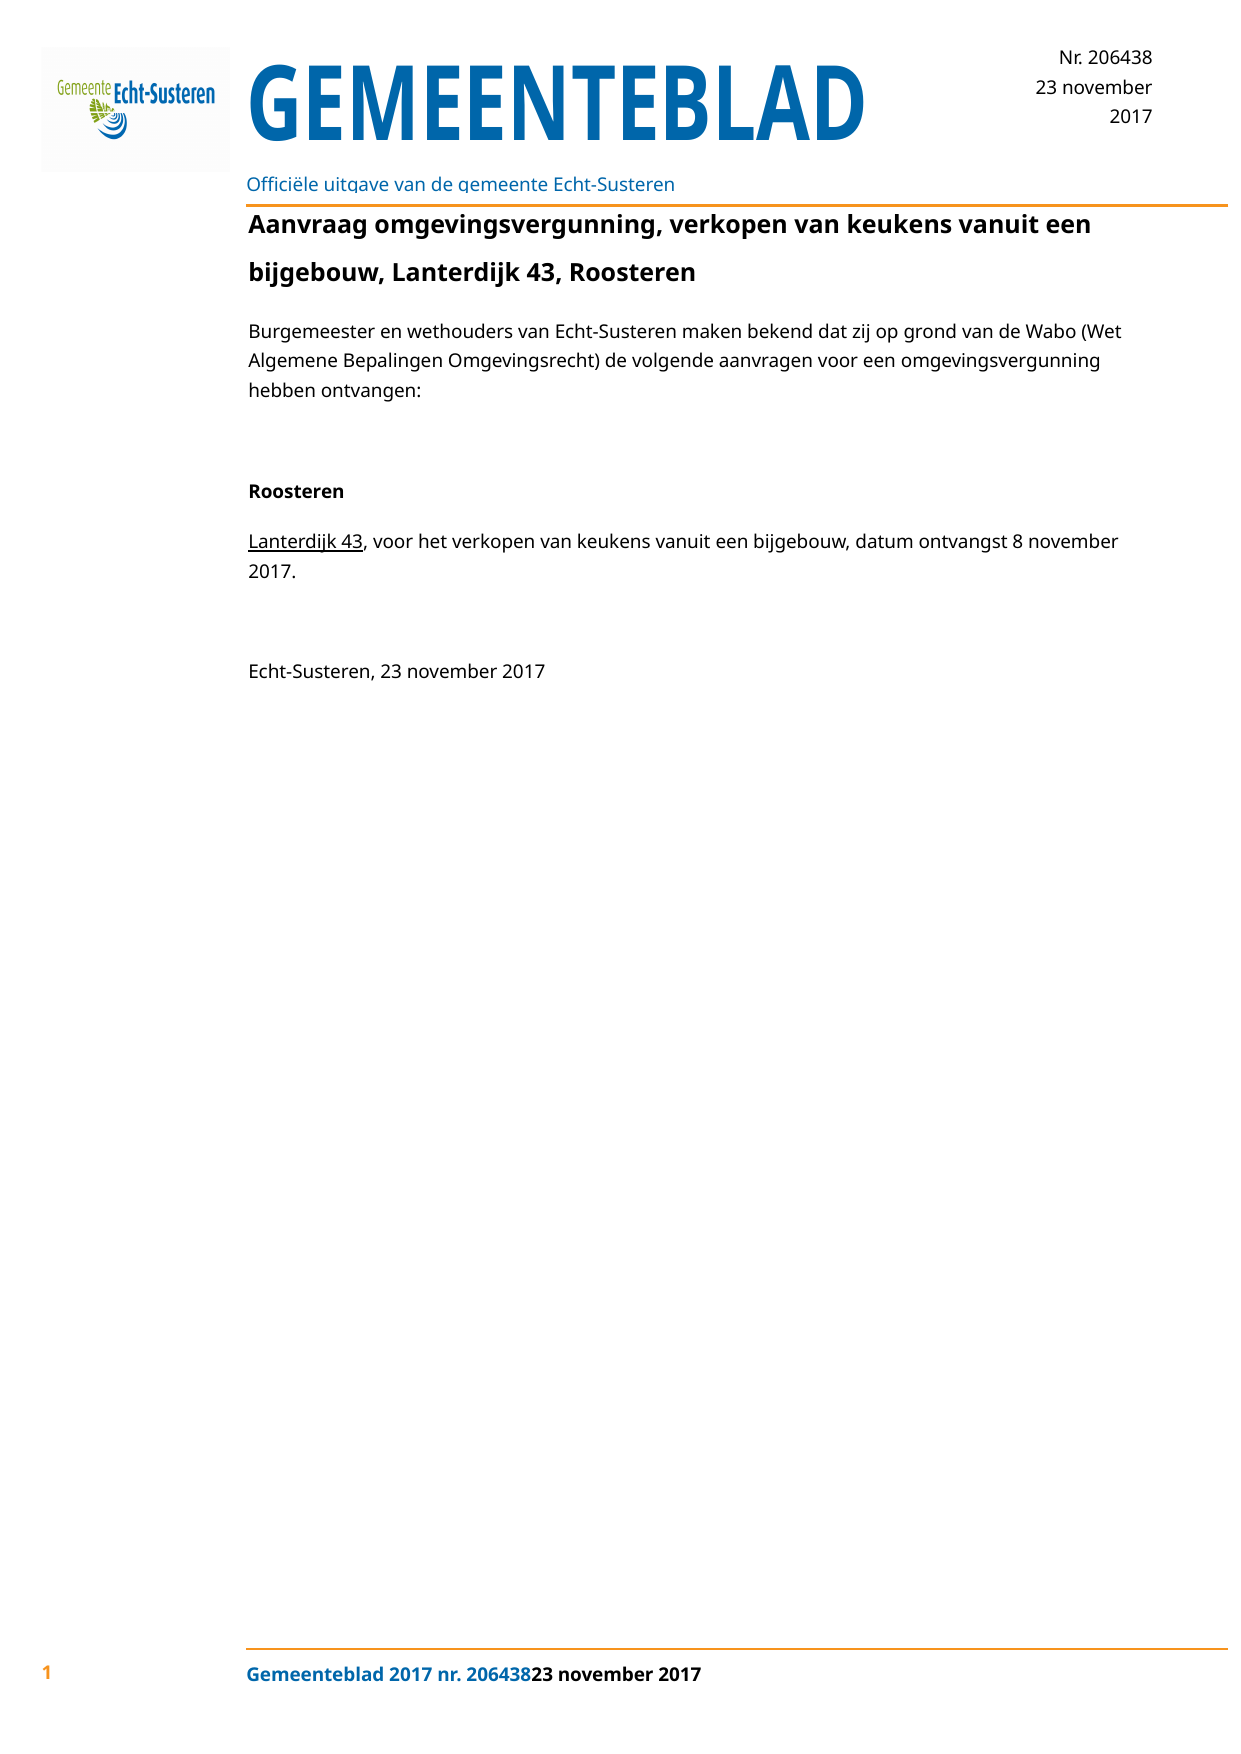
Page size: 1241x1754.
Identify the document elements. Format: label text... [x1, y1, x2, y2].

text Lanterdijk 43, voor het verkopen van keukens vanuit een bijgebouw, datum ontvangst 8 november 2017. [248, 528, 1152, 584]
text Echt-Susteren, 23 november 2017 [248, 659, 1152, 684]
text Aanvraag omgevingsvergunning, verkopen van keukens vanuit een bijgebouw, Lanterdijk 43, Roosteren [248, 207, 1152, 288]
picture [41, 47, 231, 172]
text Roosteren [248, 478, 1152, 504]
text Burgemeester en wethouders van Echt-Susteren maken bekend dat zij op grond van de Wabo (Wet Algemene Bepalingen Omgevingsrecht) de volgende aanvragen voor een omgevingsvergunning hebben ontvangen: [248, 318, 1152, 403]
